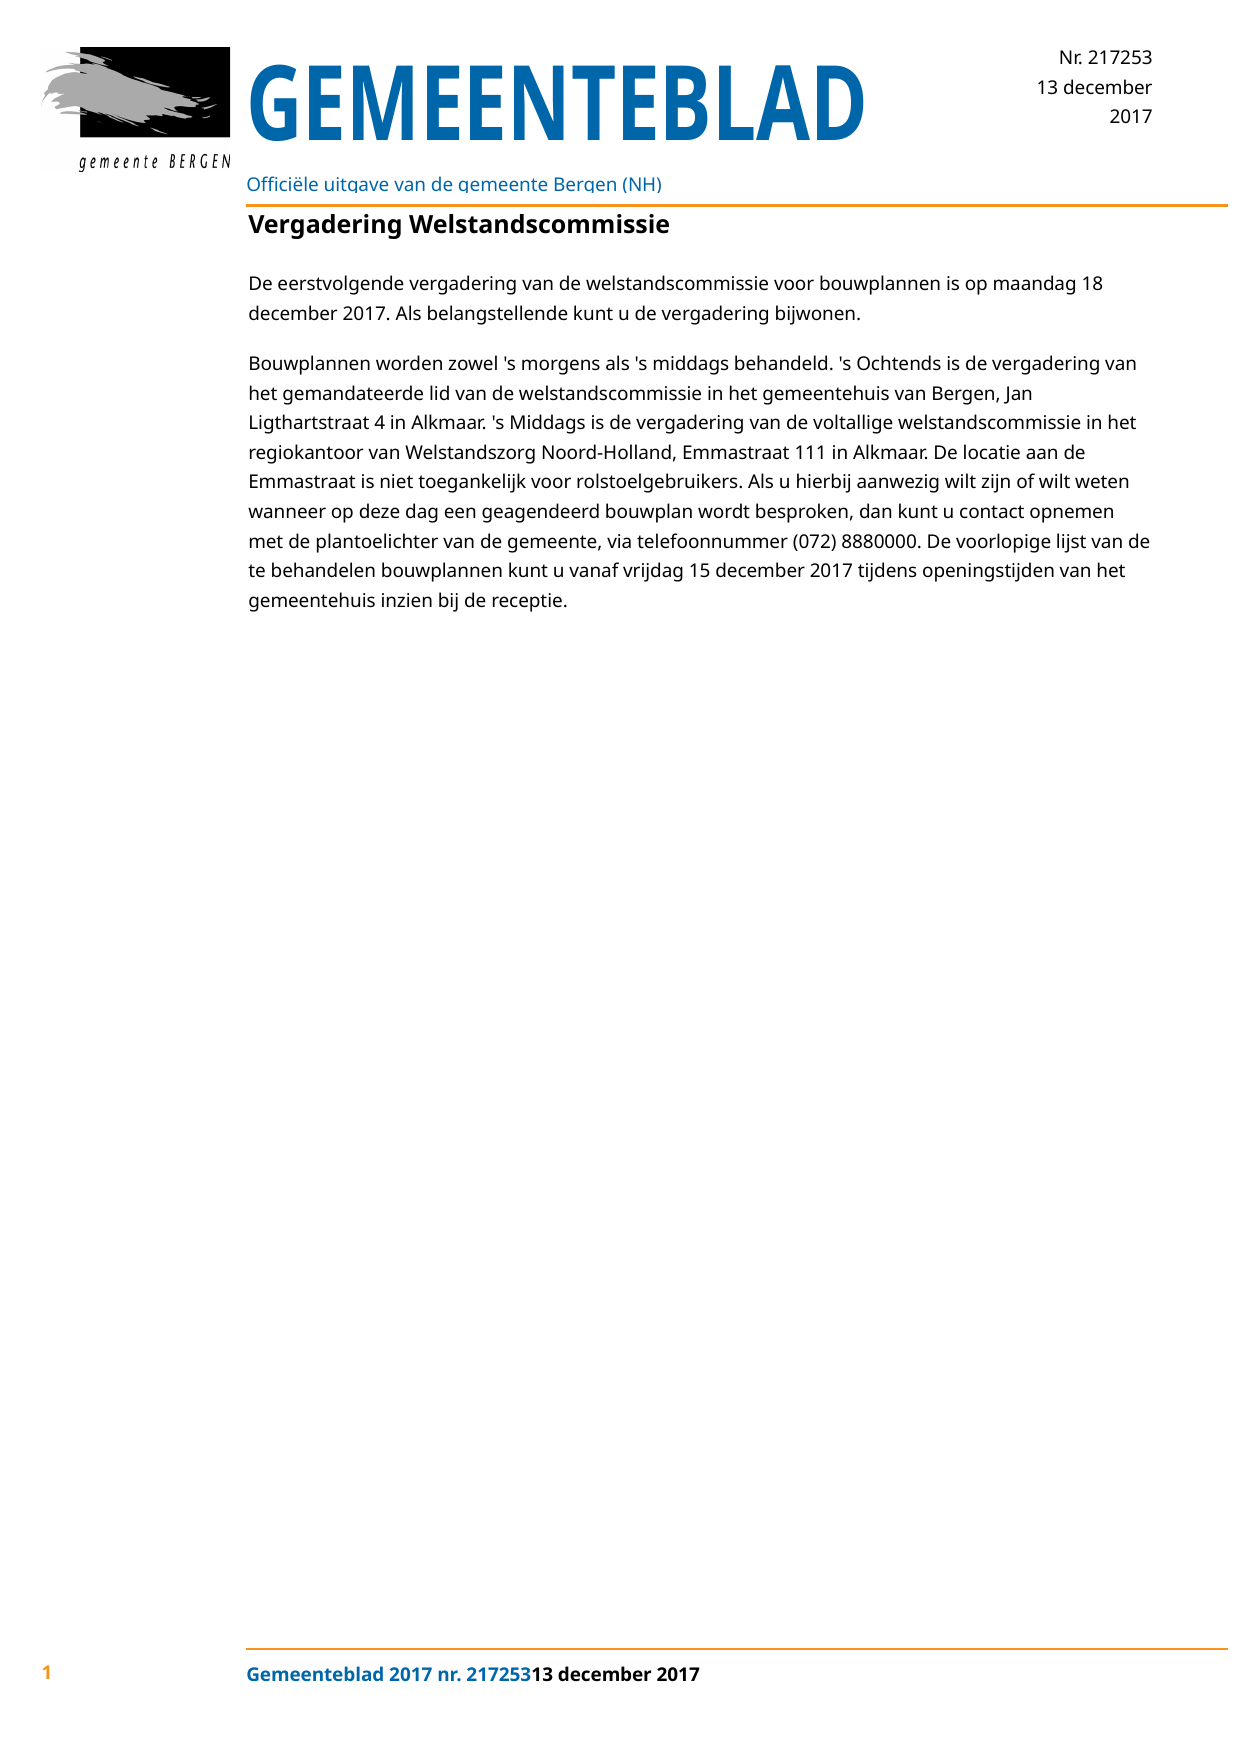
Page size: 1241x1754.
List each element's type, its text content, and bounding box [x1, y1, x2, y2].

text Vergadering Welstandscommissie [248, 207, 1152, 241]
text Bouwplannen worden zowel 's morgens als 's middags behandeld. 's Ochtends is de vergadering van het gemandateerde lid van de welstandscommissie in het gemeentehuis van Bergen, Jan Ligthartstraat 4 in Alkmaar. 's Middags is de vergadering van de voltallige welstandscommissie in het regiokantoor van Welstandszorg Noord-Holland, Emmastraat 111 in Alkmaar. De locatie aan de Emmastraat is niet toegankelijk voor rolstoelgebruikers. Als u hierbij aanwezig wilt zijn of wilt weten wanneer op deze dag een geagendeerd bouwplan wordt besproken, dan kunt u contact opnemen met de plantoelichter van de gemeente, via telefoonnummer (072) 8880000. De voorlopige lijst van de te behandelen bouwplannen kunt u vanaf vrijdag 15 december 2017 tijdens openingstijden van het gemeentehuis inzien bij de receptie. [248, 350, 1152, 613]
picture [41, 47, 231, 172]
text De eerstvolgende vergadering van de welstandscommissie voor bouwplannen is op maandag 18 december 2017. Als belangstellende kunt u de vergadering bijwonen. [248, 270, 1152, 326]
